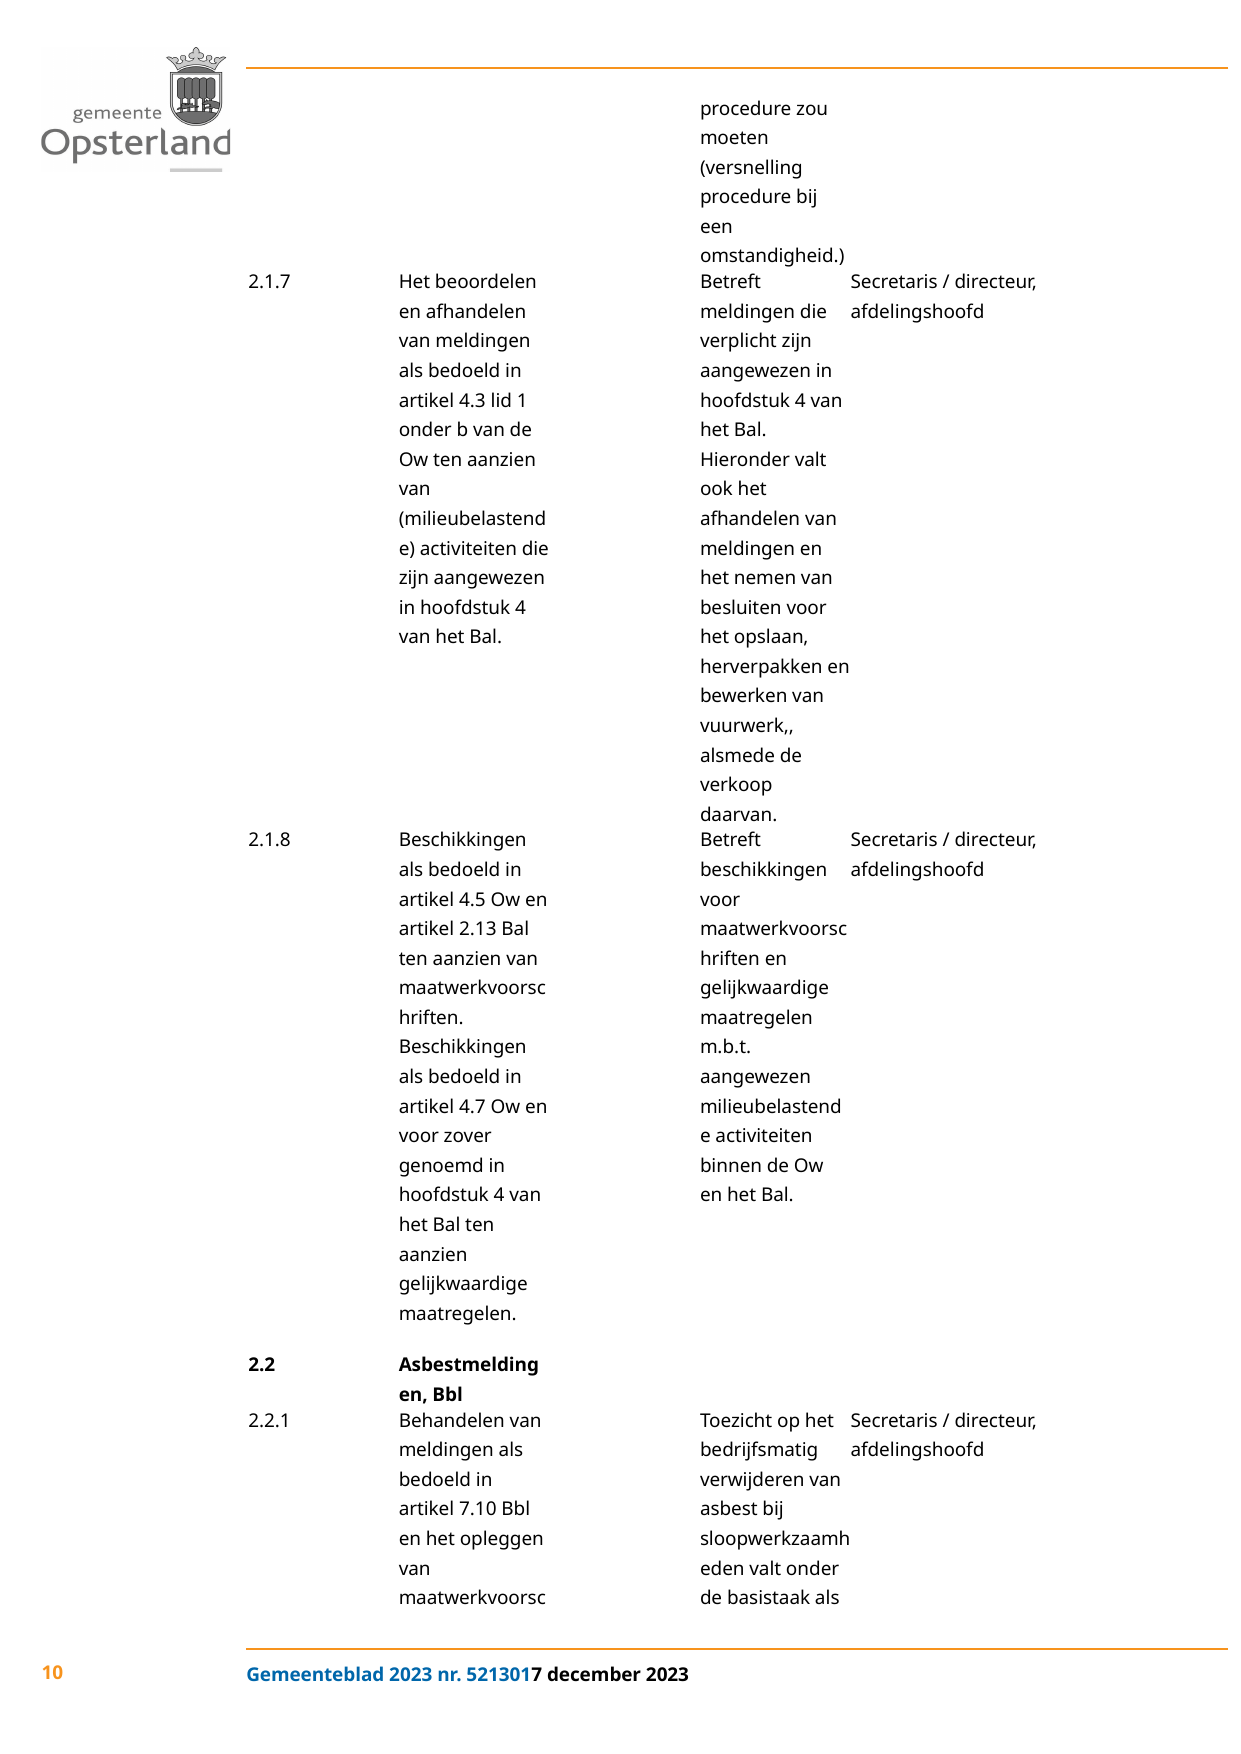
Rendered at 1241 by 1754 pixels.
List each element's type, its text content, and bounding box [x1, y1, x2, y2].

table_cell Betreft meldingen die verplicht zijn aangewezen in hoofdstuk 4 van het Bal. Hieronder valt ook het afhandelen van meldingen en het nemen van besluiten voor het opslaan, herverpakken en bewerken van vuurwerk,, alsmede de verkoop daarvan. [700, 269, 850, 827]
table_cell Secretaris / directeur, afdelingshoofd [850, 827, 1152, 1326]
table_cell [549, 827, 700, 1326]
picture [41, 47, 231, 172]
table_cell Betreft beschikkingen voor maatwerkvoorschriften en gelijkwaardige maatregelen m.b.t. aangewezen milieubelastende activiteiten binnen de Ow en het Bal. [700, 827, 850, 1326]
table_cell [549, 1351, 1152, 1407]
table_cell Secretaris / directeur, afdelingshoofd [850, 1407, 1152, 1610]
table_cell 2.2.1 [248, 1407, 398, 1610]
table_cell [549, 95, 700, 268]
table_cell Asbestmeldingen, Bbl [399, 1351, 549, 1407]
table_cell [549, 1407, 700, 1610]
table_cell [248, 1326, 1152, 1351]
table_cell Toezicht op het bedrijfsmatig verwijderen van asbest bij sloopwerkzaamheden valt onder de basistaak als [700, 1407, 850, 1610]
table_cell [549, 269, 700, 827]
table_cell procedure zou moeten (versnelling procedure bij een omstandigheid.) [700, 95, 850, 268]
table_cell Behandelen van meldingen als bedoeld in artikel 7.10 Bbl en het opleggen van maatwerkvoorsc [399, 1407, 549, 1610]
table_cell [399, 95, 549, 268]
table_cell Het beoordelen en afhandelen van meldingen als bedoeld in artikel 4.3 lid 1 onder b van de Ow ten aanzien van (milieubelastende) activiteiten die zijn aangewezen in hoofdstuk 4 van het Bal. [399, 269, 549, 827]
table_cell [850, 95, 1152, 268]
table_cell 2.1.7 [248, 269, 398, 827]
table_cell 2.2 [248, 1351, 398, 1407]
table_cell Secretaris / directeur, afdelingshoofd [850, 269, 1152, 827]
table_cell 2.1.8 [248, 827, 398, 1326]
table_cell Beschikkingen als bedoeld in artikel 4.5 Ow en artikel 2.13 Bal ten aanzien van maatwerkvoorschriften. Beschikkingen als bedoeld in artikel 4.7 Ow en voor zover genoemd in hoofdstuk 4 van het Bal ten aanzien gelijkwaardige maatregelen. [399, 827, 549, 1326]
table_cell [248, 95, 398, 268]
